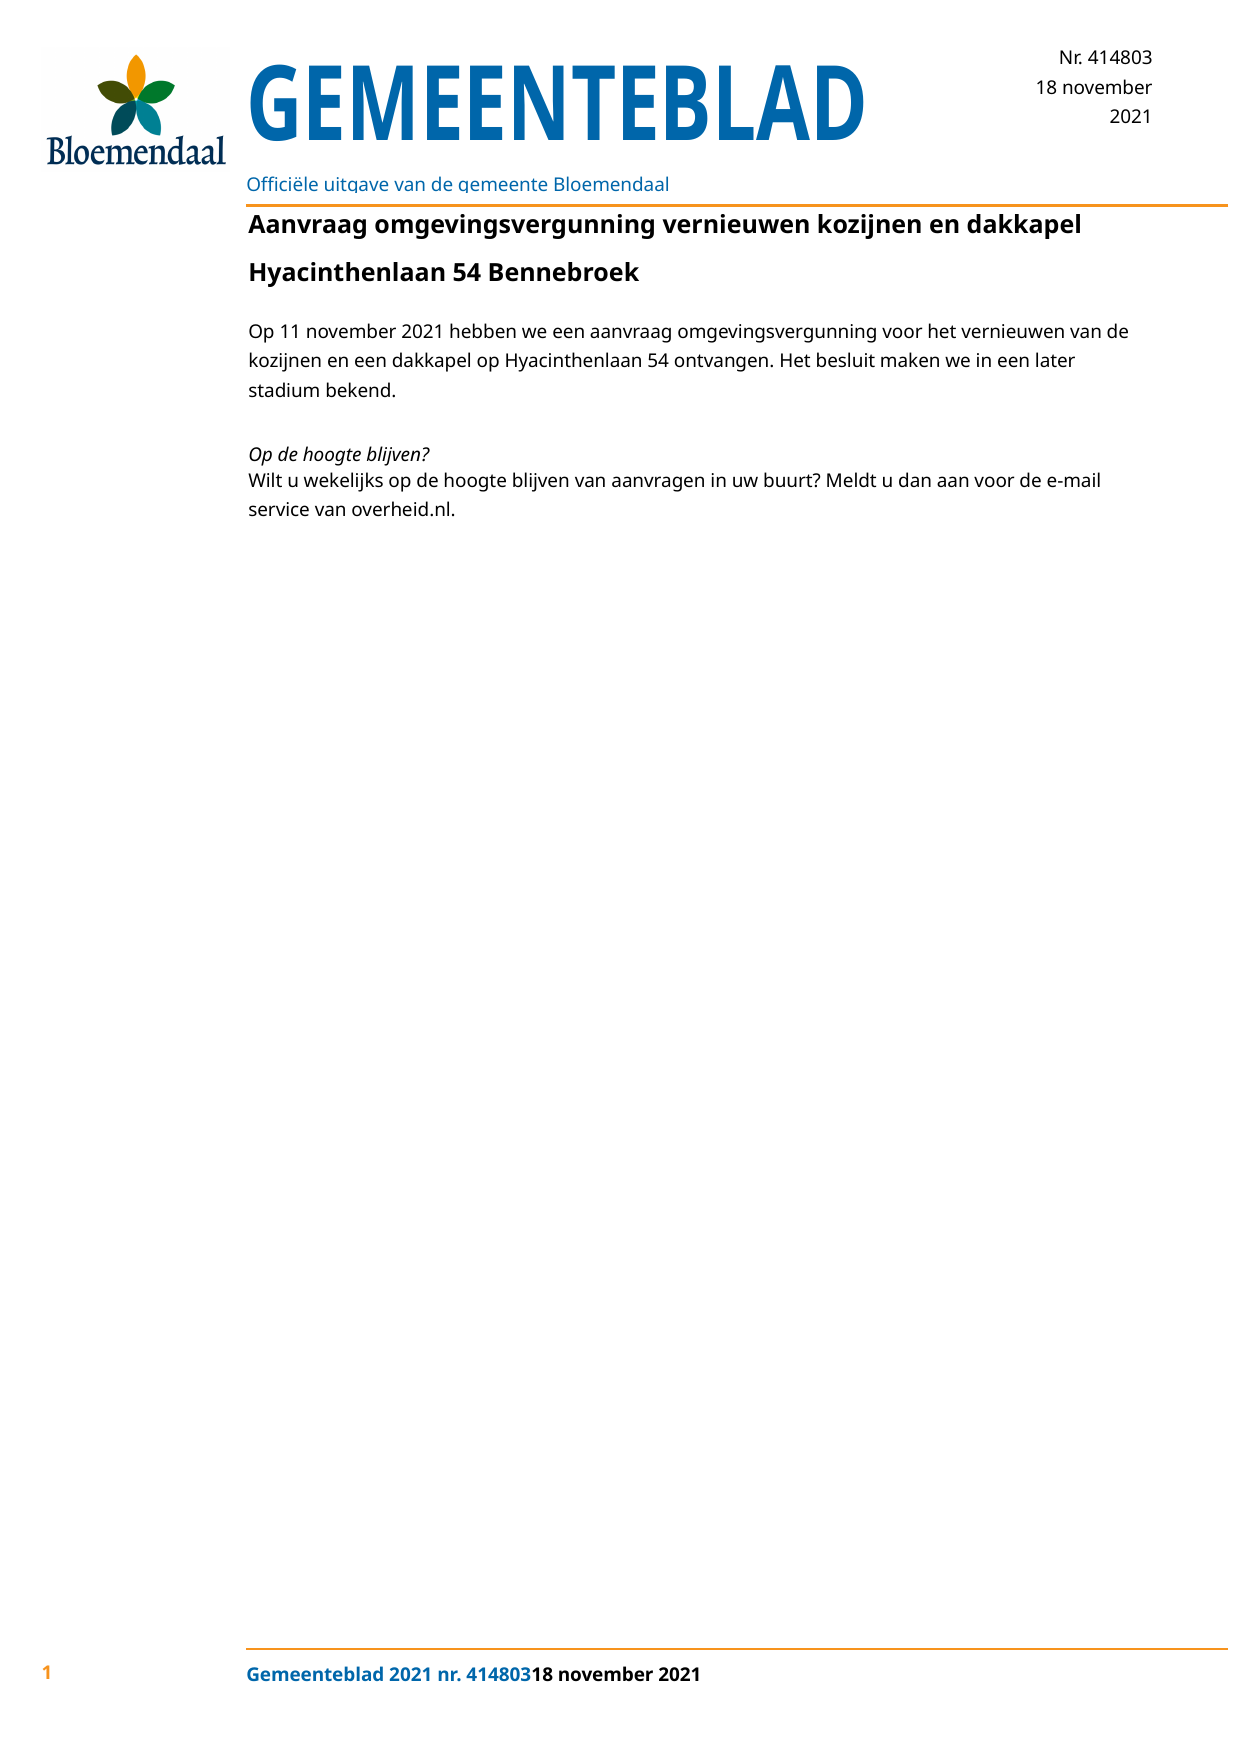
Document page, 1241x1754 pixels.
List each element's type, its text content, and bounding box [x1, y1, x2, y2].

text Op de hoogte blijven? [248, 441, 1152, 467]
text Aanvraag omgevingsvergunning vernieuwen kozijnen en dakkapel Hyacinthenlaan 54 Bennebroek [248, 207, 1152, 288]
picture [41, 47, 231, 172]
text Op 11 november 2021 hebben we een aanvraag omgevingsvergunning voor het vernieuwen van de kozijnen en een dakkapel op Hyacinthenlaan 54 ontvangen. Het besluit maken we in een later stadium bekend. [248, 318, 1152, 403]
text Wilt u wekelijks op de hoogte blijven van aanvragen in uw buurt? Meldt u dan aan voor de e-mail service van overheid.nl. [248, 467, 1152, 522]
